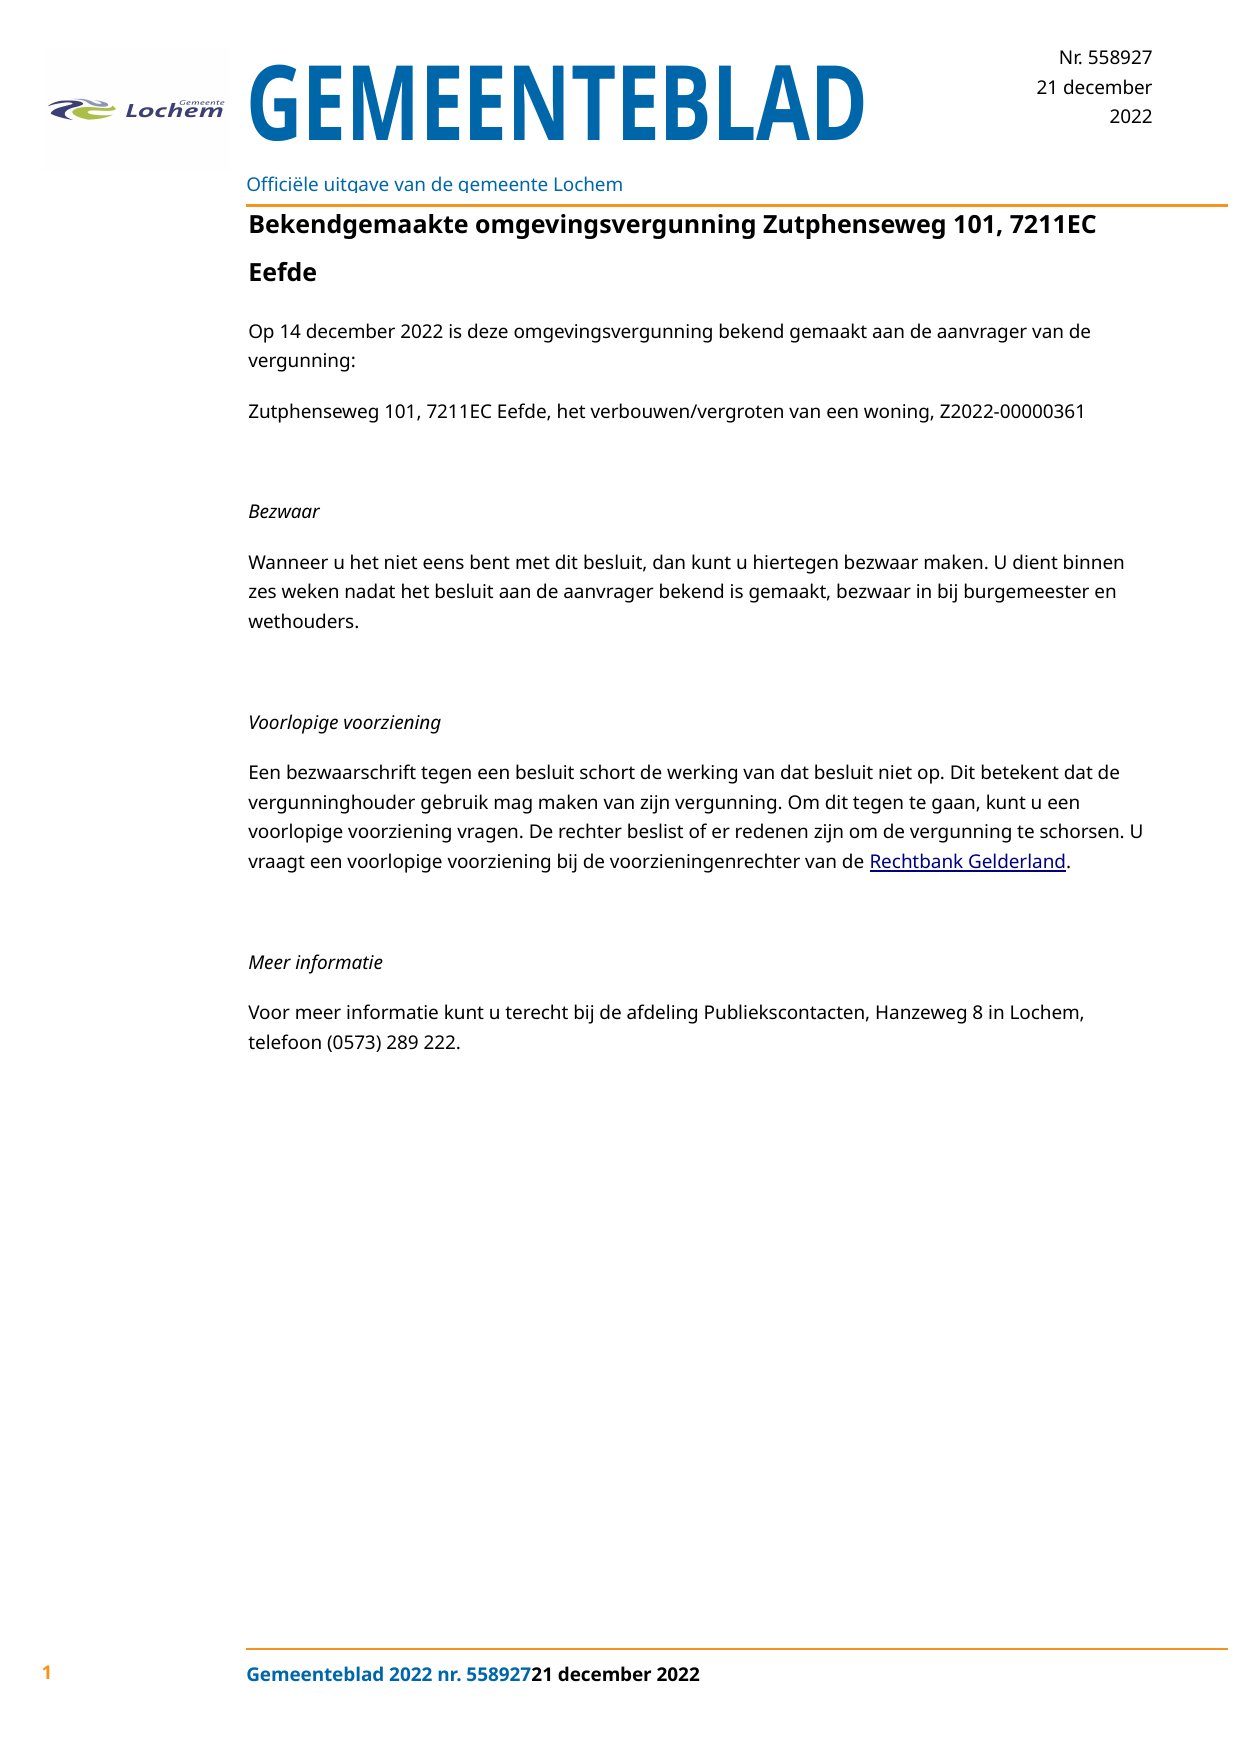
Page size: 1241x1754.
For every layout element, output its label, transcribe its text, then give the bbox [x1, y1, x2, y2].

text Meer informatie [248, 949, 1152, 975]
text Bezwaar [248, 499, 1152, 524]
text Voorlopige voorziening [248, 709, 1152, 735]
text Bekendgemaakte omgevingsvergunning Zutphenseweg 101, 7211EC Eefde [248, 207, 1152, 288]
picture [41, 47, 231, 172]
text Zutphenseweg 101, 7211EC Eefde, het verbouwen/vergroten van een woning, Z2022-00000361 [248, 398, 1152, 424]
text Wanneer u het niet eens bent met dit besluit, dan kunt u hiertegen bezwaar maken. U dient binnen zes weken nadat het besluit aan de aanvrager bekend is gemaakt, bezwaar in bij burgemeester en wethouders. [248, 549, 1152, 634]
text Op 14 december 2022 is deze omgevingsvergunning bekend gemaakt aan de aanvrager van de vergunning: [248, 318, 1152, 373]
text Voor meer informatie kunt u terecht bij de afdeling Publiekscontacten, Hanzeweg 8 in Lochem, telefoon (0573) 289 222. [248, 999, 1152, 1055]
text Een bezwaarschrift tegen een besluit schort de werking van dat besluit niet op. Dit betekent dat de vergunninghouder gebruik mag maken van zijn vergunning. Om dit tegen te gaan, kunt u een voorlopige voorziening vragen. De rechter beslist of er redenen zijn om de vergunning te schorsen. U vraagt een voorlopige voorziening bij de voorzieningenrechter van de Rechtbank Gelderland. [248, 759, 1152, 874]
